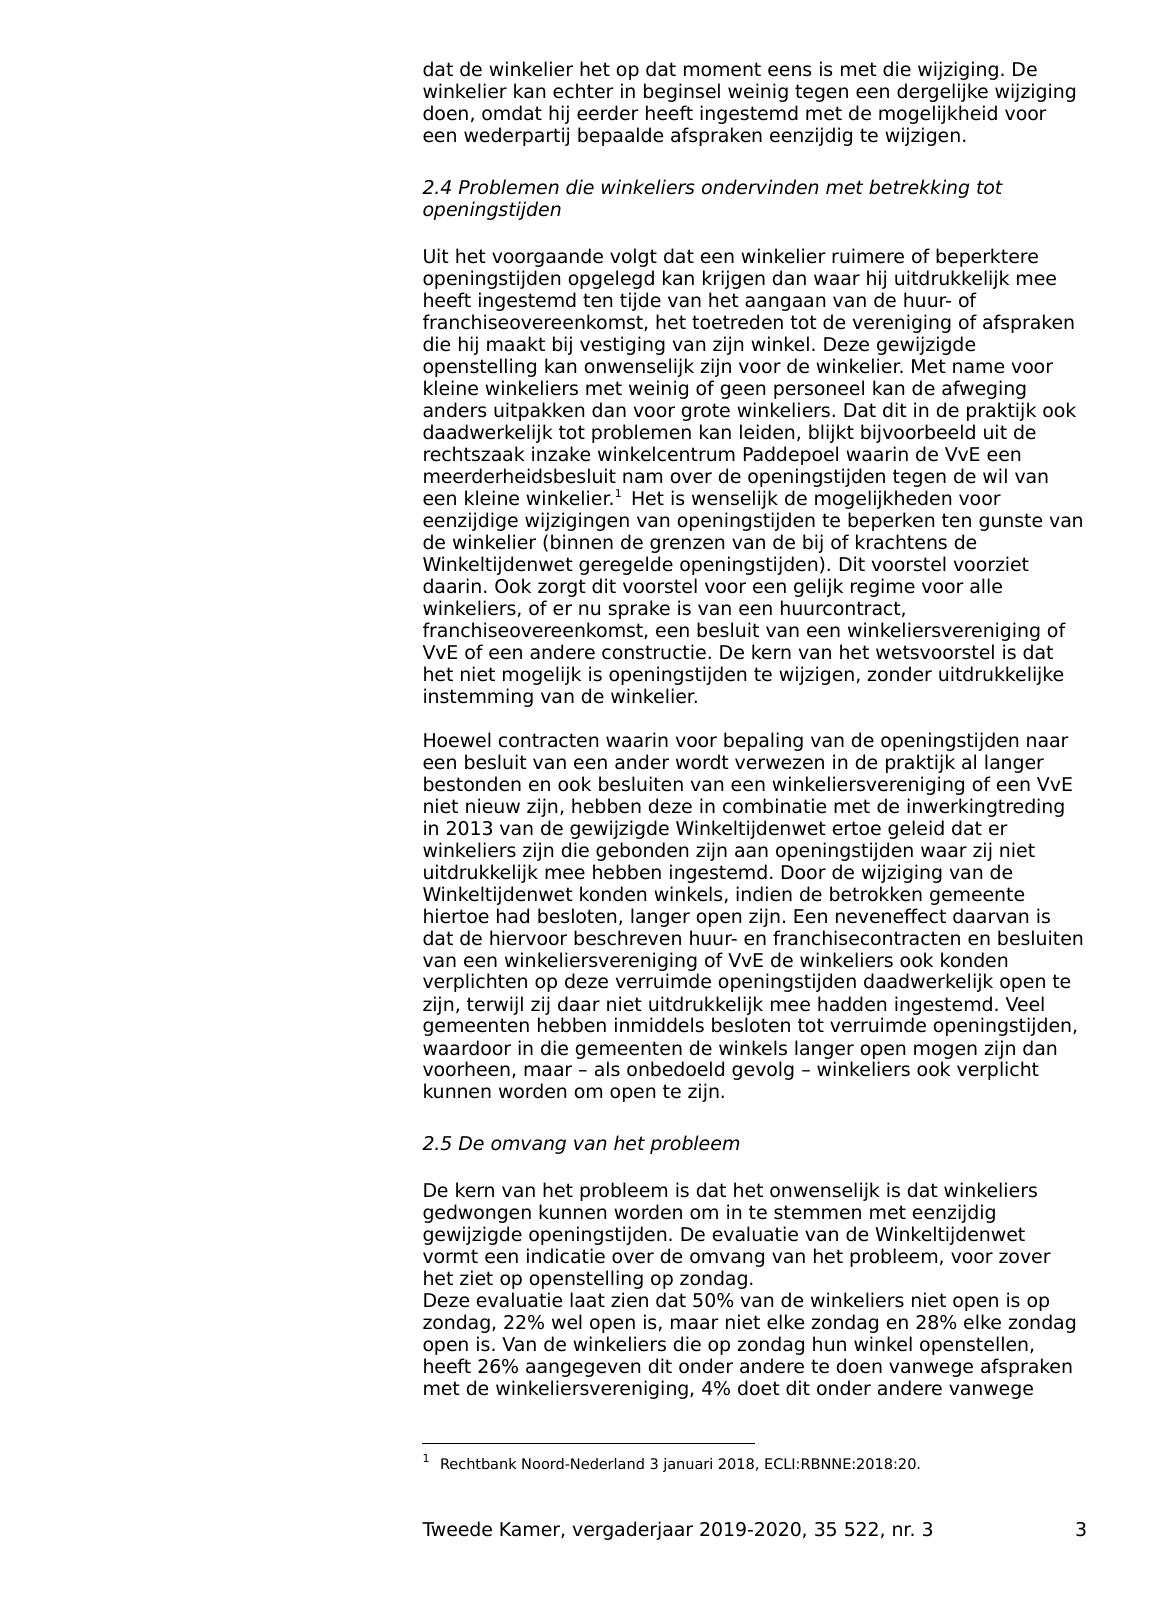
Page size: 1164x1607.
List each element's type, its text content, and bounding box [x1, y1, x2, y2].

text dat de winkelier het op dat moment eens is met die wijziging. De winkelier kan echter in beginsel weinig tegen een dergelijke wijziging doen, omdat hij eerder heeft ingestemd met de mogelijkheid voor een wederpartij bepaalde afspraken eenzijdig te wijzigen. [422, 59, 1087, 147]
subtitle 2.4 Problemen die winkeliers ondervinden met betrekking tot openingstijden [422, 177, 1087, 221]
subtitle 2.5 De omvang van het probleem [422, 1133, 1087, 1155]
text Rechtbank Noord-Nederland 3 januari 2018, ECLI:RBNNE:2018:20. [422, 1452, 1087, 1474]
text Uit het voorgaande volgt dat een winkelier ruimere of beperktere openingstijden opgelegd kan krijgen dan waar hij uitdrukkelijk mee heeft ingestemd ten tijde van het aangaan van de huur- of franchiseovereenkomst, het toetreden tot de vereniging of afspraken die hij maakt bij vestiging van zijn winkel. Deze gewijzigde openstelling kan onwenselijk zijn voor de winkelier. Met name voor kleine winkeliers met weinig of geen personeel kan de afweging anders uitpakken dan voor grote winkeliers. Dat dit in de praktijk ook daadwerkelijk tot problemen kan leiden, blijkt bijvoorbeeld uit de rechtszaak inzake winkelcentrum Paddepoel waarin de VvE een meerderheidsbesluit nam over de openingstijden tegen de wil van een kleine winkelier. Het is wenselijk de mogelijkheden voor eenzijdige wijzigingen van openingstijden te beperken ten gunste van de winkelier (binnen de grenzen van de bij of krachtens de Winkeltijdenwet geregelde openingstijden). Dit voorstel voorziet daarin. Ook zorgt dit voorstel voor een gelijk regime voor alle winkeliers, of er nu sprake is van een huurcontract, franchiseovereenkomst, een besluit van een winkeliersvereniging of VvE of een andere constructie. De kern van het wetsvoorstel is dat het niet mogelijk is openingstijden te wijzigen, zonder uitdrukkelijke instemming van de winkelier. [422, 246, 1087, 707]
text De kern van het probleem is dat het onwenselijk is dat winkeliers gedwongen kunnen worden om in te stemmen met eenzijdig gewijzigde openingstijden. De evaluatie van de Winkeltijdenwet vormt een indicatie over de omvang van het probleem, voor zover het ziet op openstelling op zondag. [422, 1180, 1087, 1290]
text Deze evaluatie laat zien dat 50% van de winkeliers niet open is op zondag, 22% wel open is, maar niet elke zondag en 28% elke zondag open is. Van de winkeliers die op zondag hun winkel openstellen, heeft 26% aangegeven dit onder andere te doen vanwege afspraken met de winkeliersvereniging, 4% doet dit onder andere vanwege [422, 1290, 1087, 1400]
text Hoewel contracten waarin voor bepaling van de openingstijden naar een besluit van een ander wordt verwezen in de praktijk al langer bestonden en ook besluiten van een winkeliersvereniging of een VvE niet nieuw zijn, hebben deze in combinatie met de inwerkingtreding in 2013 van de gewijzigde Winkeltijdenwet ertoe geleid dat er winkeliers zijn die gebonden zijn aan openingstijden waar zij niet uitdrukkelijk mee hebben ingestemd. Door de wijziging van de Winkeltijdenwet konden winkels, indien de betrokken gemeente hiertoe had besloten, langer open zijn. Een neveneffect daarvan is dat de hiervoor beschreven huur- en franchisecontracten en besluiten van een winkeliersvereniging of VvE de winkeliers ook konden verplichten op deze verruimde openingstijden daadwerkelijk open te zijn, terwijl zij daar niet uitdrukkelijk mee hadden ingestemd. Veel gemeenten hebben inmiddels besloten tot verruimde openingstijden, waardoor in die gemeenten de winkels langer open mogen zijn dan voorheen, maar – als onbedoeld gevolg – winkeliers ook verplicht kunnen worden om open te zijn. [422, 730, 1087, 1103]
